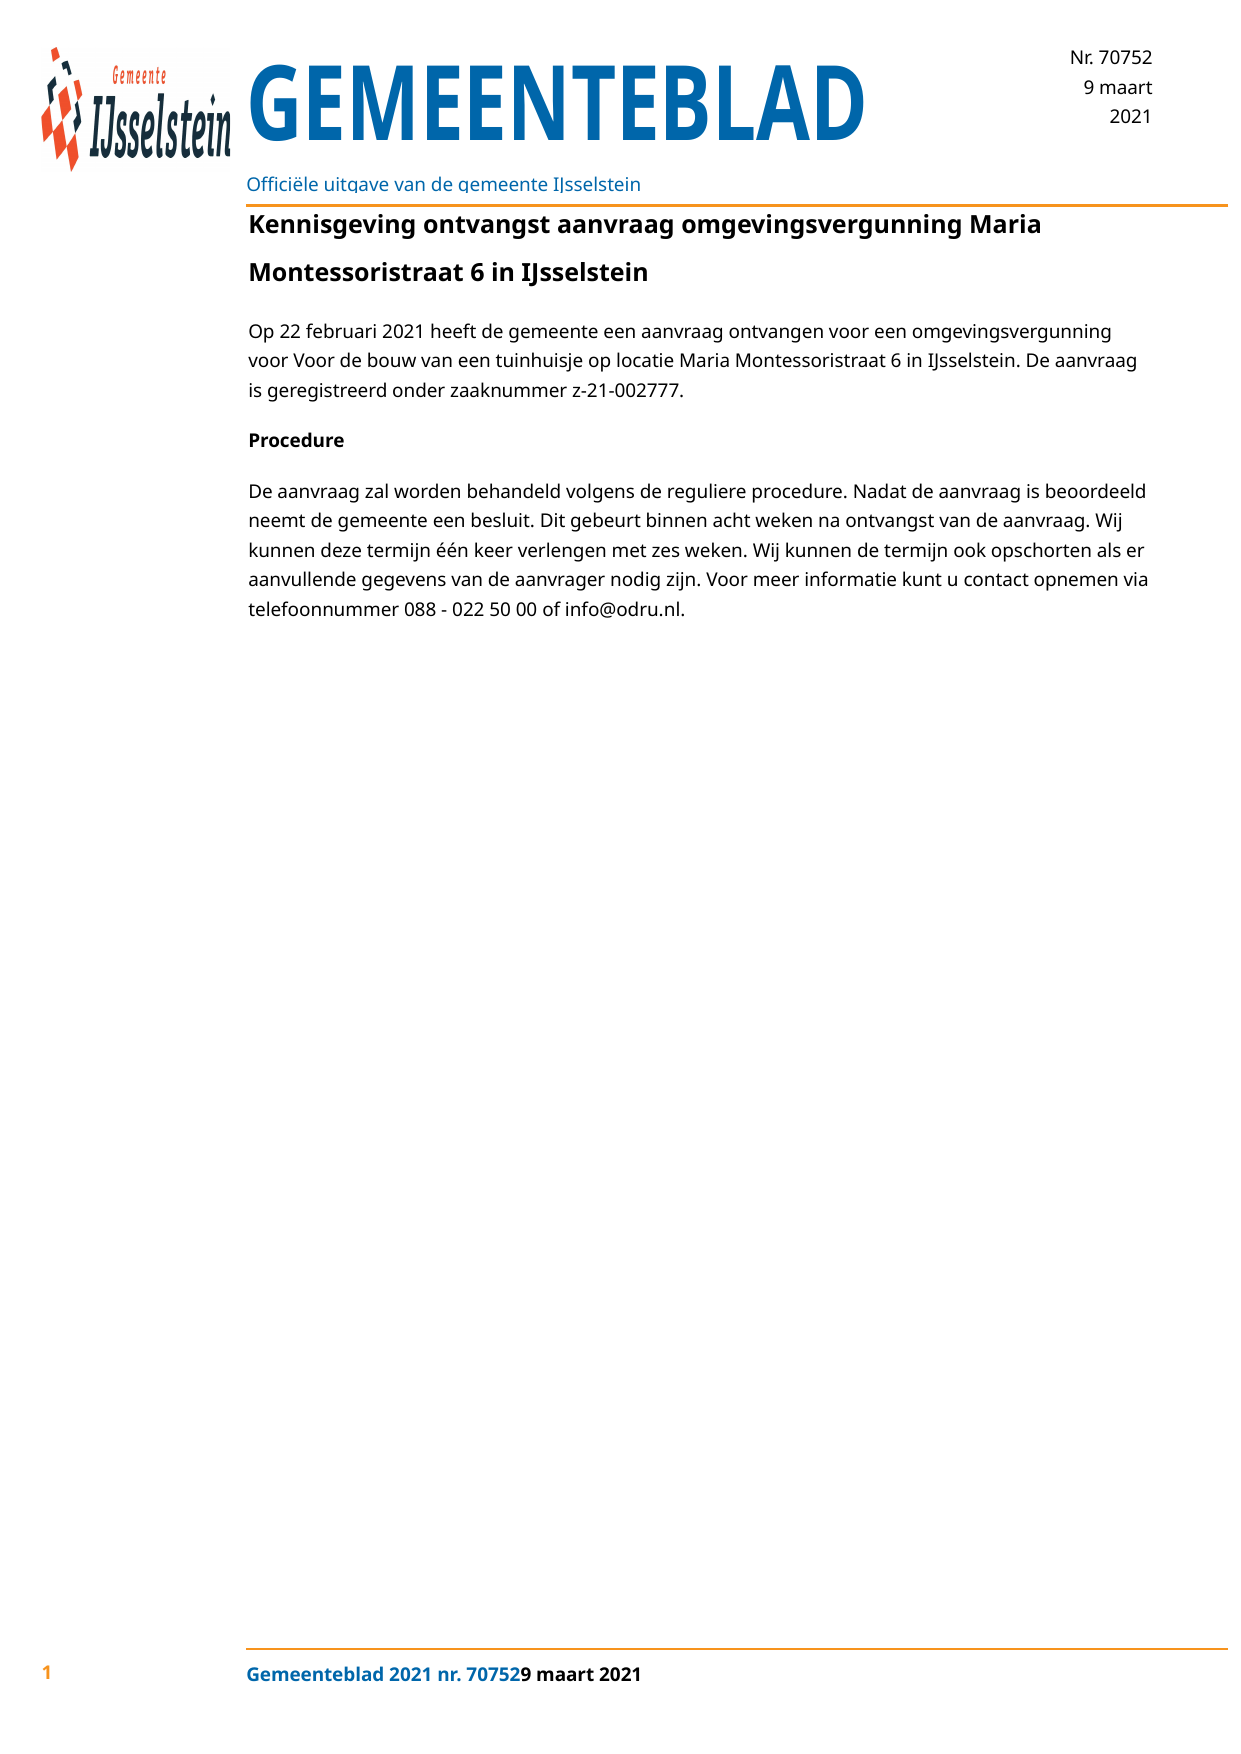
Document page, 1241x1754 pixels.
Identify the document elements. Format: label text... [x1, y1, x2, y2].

text Procedure [248, 427, 1152, 453]
text Op 22 februari 2021 heeft de gemeente een aanvraag ontvangen voor een omgevingsvergunning voor Voor de bouw van een tuinhuisje op locatie Maria Montessoristraat 6 in IJsselstein. De aanvraag is geregistreerd onder zaaknummer z-21-002777. [248, 318, 1152, 403]
text De aanvraag zal worden behandeld volgens de reguliere procedure. Nadat de aanvraag is beoordeeld neemt de gemeente een besluit. Dit gebeurt binnen acht weken na ontvangst van de aanvraag. Wij kunnen deze termijn één keer verlengen met zes weken. Wij kunnen de termijn ook opschorten als er aanvullende gegevens van de aanvrager nodig zijn. Voor meer informatie kunt u contact opnemen via telefoonnummer 088 - 022 50 00 of info@odru.nl. [248, 478, 1152, 622]
picture [41, 47, 231, 172]
text Kennisgeving ontvangst aanvraag omgevingsvergunning Maria Montessoristraat 6 in IJsselstein [248, 207, 1152, 288]
